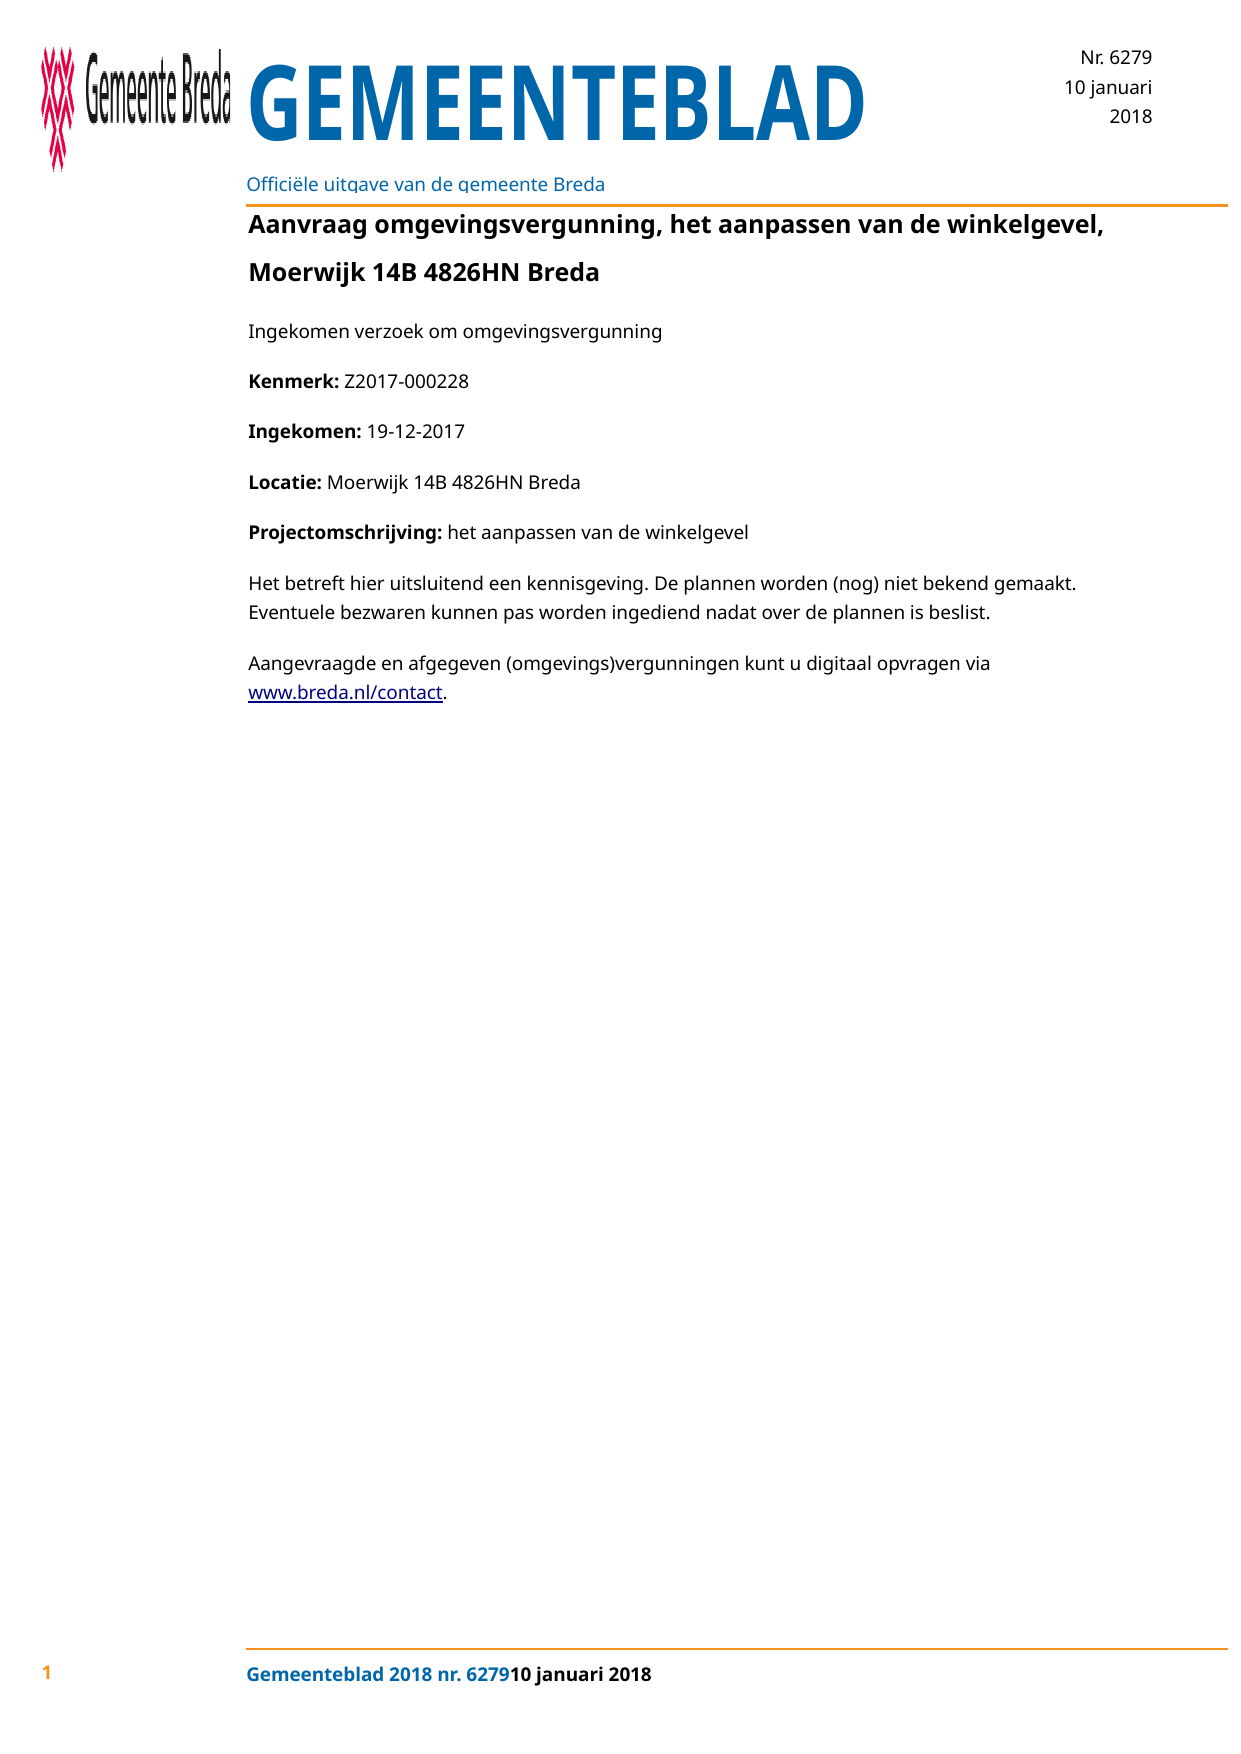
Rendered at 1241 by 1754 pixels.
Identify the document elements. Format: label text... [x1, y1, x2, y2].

text Het betreft hier uitsluitend een kennisgeving. De plannen worden (nog) niet bekend gemaakt. Eventuele bezwaren kunnen pas worden ingediend nadat over de plannen is beslist. [248, 570, 1152, 625]
text Projectomschrijving: het aanpassen van de winkelgevel [248, 519, 1152, 545]
text Kenmerk: Z2017-000228 [248, 368, 1152, 394]
text Aangevraagde en afgegeven (omgevings)vergunningen kunt u digitaal opvragen via www.breda.nl/contact. [248, 650, 1152, 705]
text Aanvraag omgevingsvergunning, het aanpassen van de winkelgevel, Moerwijk 14B 4826HN Breda [248, 207, 1152, 288]
text Ingekomen verzoek om omgevingsvergunning [248, 318, 1152, 344]
picture [41, 47, 231, 172]
text Locatie: Moerwijk 14B 4826HN Breda [248, 469, 1152, 495]
text Ingekomen: 19-12-2017 [248, 419, 1152, 444]
